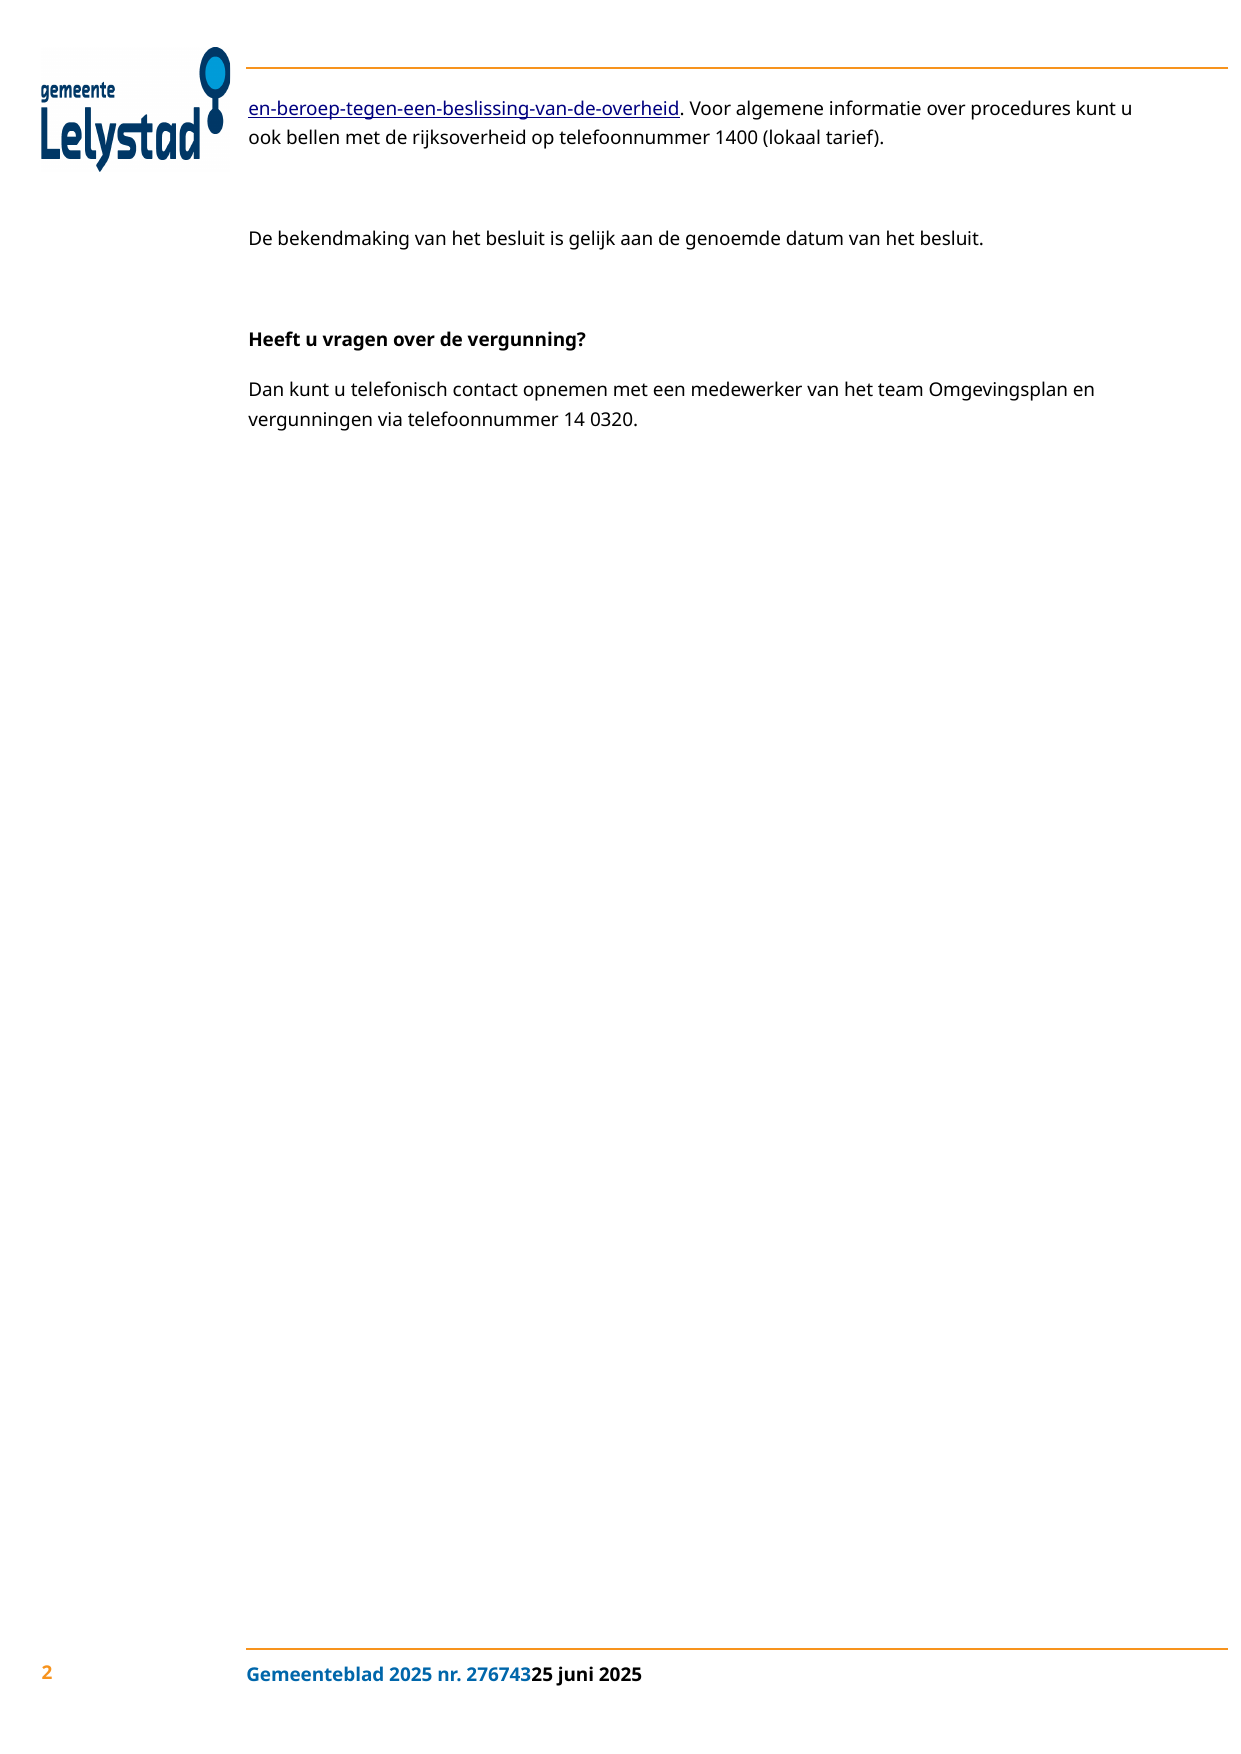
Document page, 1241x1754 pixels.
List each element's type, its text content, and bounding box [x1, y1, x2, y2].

text Dan kunt u telefonisch contact opnemen met een medewerker van het team Omgevingsplan en vergunningen via telefoonnummer 14 0320. [248, 376, 1152, 432]
picture [41, 47, 231, 172]
text De bekendmaking van het besluit is gelijk aan de genoemde datum van het besluit. [248, 225, 1152, 251]
text Heeft u vragen over de vergunning? [248, 326, 1152, 352]
text en-beroep-tegen-een-beslissing-van-de-overheid. Voor algemene informatie over procedures kunt u ook bellen met de rijksoverheid op telefoonnummer 1400 (lokaal tarief). [248, 95, 1152, 150]
